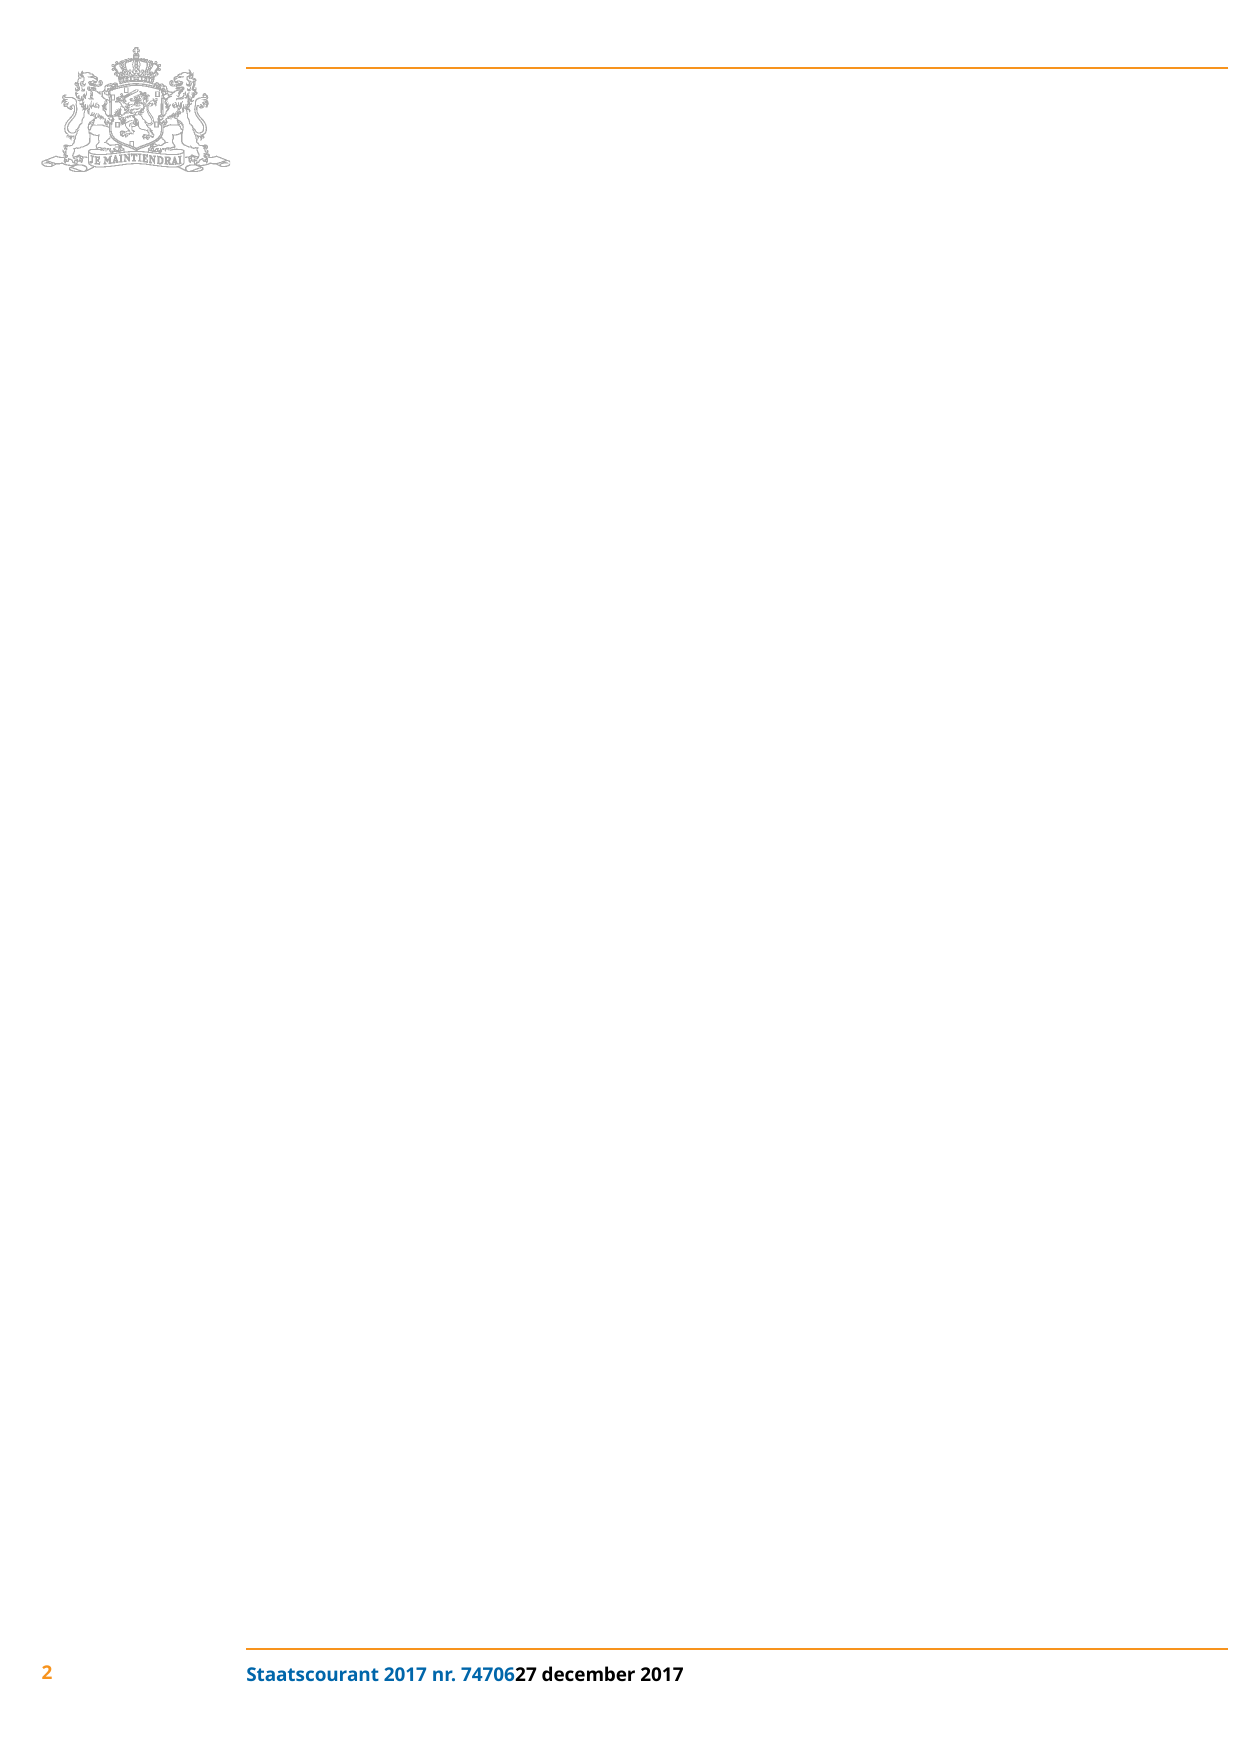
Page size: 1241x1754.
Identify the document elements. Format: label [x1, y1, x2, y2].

picture [41, 47, 231, 172]
